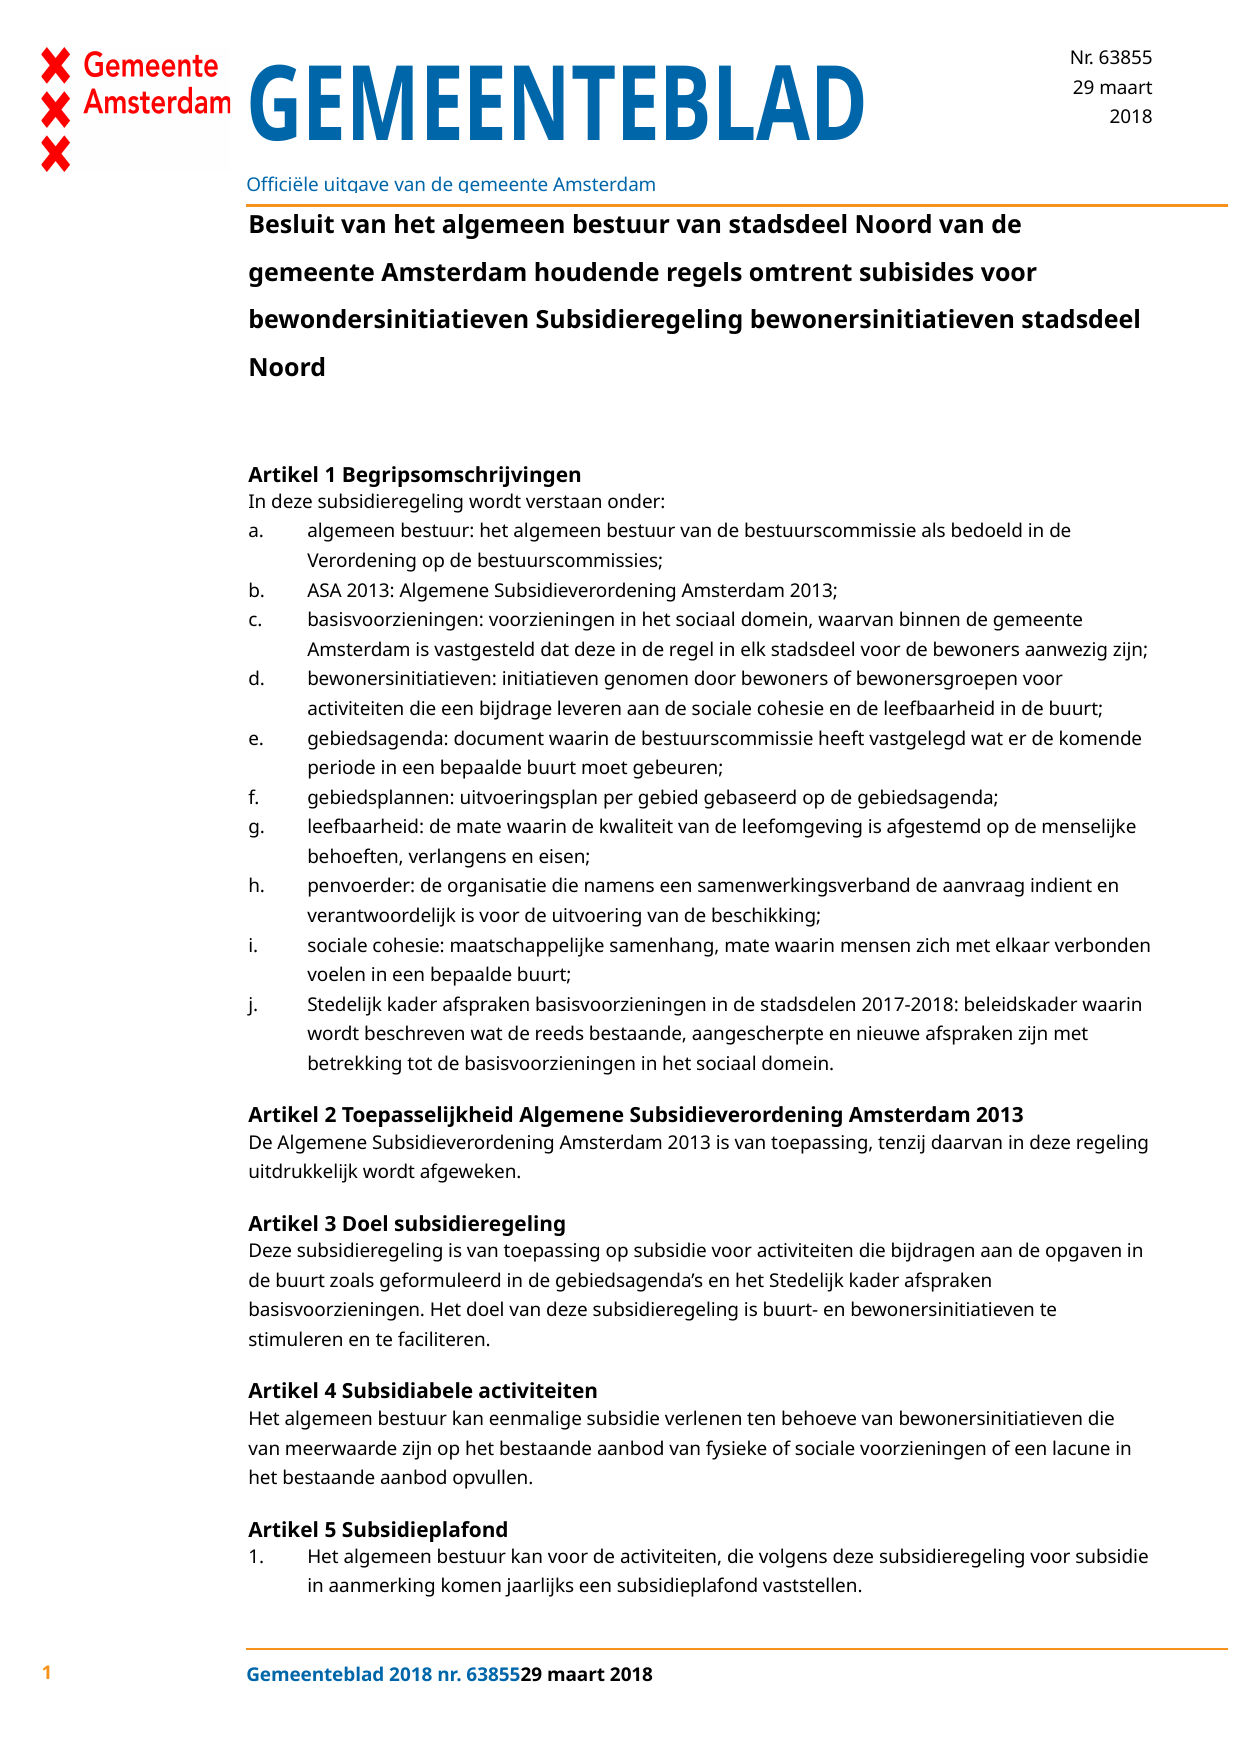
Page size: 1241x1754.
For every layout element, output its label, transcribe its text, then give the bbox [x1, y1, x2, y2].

text Besluit van het algemeen bestuur van stadsdeel Noord van de gemeente Amsterdam houdende regels omtrent subisides voor bewondersinitiatieven Subsidieregeling bewonersinitiatieven stadsdeel Noord [248, 207, 1152, 384]
list gebiedsplannen: uitvoeringsplan per gebied gebaseerd op de gebiedsagenda; [248, 784, 1152, 810]
list ASA 2013: Algemene Subsidieverordening Amsterdam 2013; [248, 577, 1152, 603]
list Stedelijk kader afspraken basisvoorzieningen in de stadsdelen 2017-2018: beleidskader waarin wordt beschreven wat de reeds bestaande, aangescherpte en nieuwe afspraken zijn met betrekking tot de basisvoorzieningen in het sociaal domein. [248, 991, 1152, 1076]
list Het algemeen bestuur kan voor de activiteiten, die volgens deze subsidieregeling voor subsidie in aanmerking komen jaarlijks een subsidieplafond vaststellen. [248, 1543, 1152, 1598]
text Artikel 1 Begripsomschrijvingen [248, 460, 1152, 488]
text Artikel 4 Subsidiabele activiteiten [248, 1377, 1152, 1405]
list sociale cohesie: maatschappelijke samenhang, mate waarin mensen zich met elkaar verbonden voelen in een bepaalde buurt; [248, 932, 1152, 987]
picture [41, 47, 231, 172]
text Deze subsidieregeling is van toepassing op subsidie voor activiteiten die bijdragen aan de opgaven in de buurt zoals geformuleerd in de gebiedsagenda’s en het Stedelijk kader afspraken basisvoorzieningen. Het doel van deze subsidieregeling is buurt- en bewonersinitiatieven te stimuleren en te faciliteren. [248, 1237, 1152, 1352]
text De Algemene Subsidieverordening Amsterdam 2013 is van toepassing, tenzij daarvan in deze regeling uitdrukkelijk wordt afgeweken. [248, 1129, 1152, 1184]
list gebiedsagenda: document waarin de bestuurscommissie heeft vastgelegd wat er de komende periode in een bepaalde buurt moet gebeuren; [248, 725, 1152, 780]
text Artikel 2 Toepasselijkheid Algemene Subsidieverordening Amsterdam 2013 [248, 1101, 1152, 1129]
text Artikel 3 Doel subsidieregeling [248, 1209, 1152, 1237]
list penvoerder: de organisatie die namens een samenwerkingsverband de aanvraag indient en verantwoordelijk is voor de uitvoering van de beschikking; [248, 873, 1152, 928]
text In deze subsidieregeling wordt verstaan onder: [248, 488, 1152, 514]
list leefbaarheid: de mate waarin de kwaliteit van de leefomgeving is afgestemd op de menselijke behoeften, verlangens en eisen; [248, 813, 1152, 869]
list bewonersinitiatieven: initiatieven genomen door bewoners of bewonersgroepen voor activiteiten die een bijdrage leveren aan de sociale cohesie en de leefbaarheid in de buurt; [248, 666, 1152, 721]
text Artikel 5 Subsidieplafond [248, 1515, 1152, 1543]
list basisvoorzieningen: voorzieningen in het sociaal domein, waarvan binnen de gemeente Amsterdam is vastgesteld dat deze in de regel in elk stadsdeel voor de bewoners aanwezig zijn; [248, 606, 1152, 662]
list algemeen bestuur: het algemeen bestuur van de bestuurscommissie als bedoeld in de Verordening op de bestuurscommissies; [248, 518, 1152, 573]
text Het algemeen bestuur kan eenmalige subsidie verlenen ten behoeve van bewonersinitiatieven die van meerwaarde zijn op het bestaande aanbod van fysieke of sociale voorzieningen of een lacune in het bestaande aanbod opvullen. [248, 1405, 1152, 1490]
